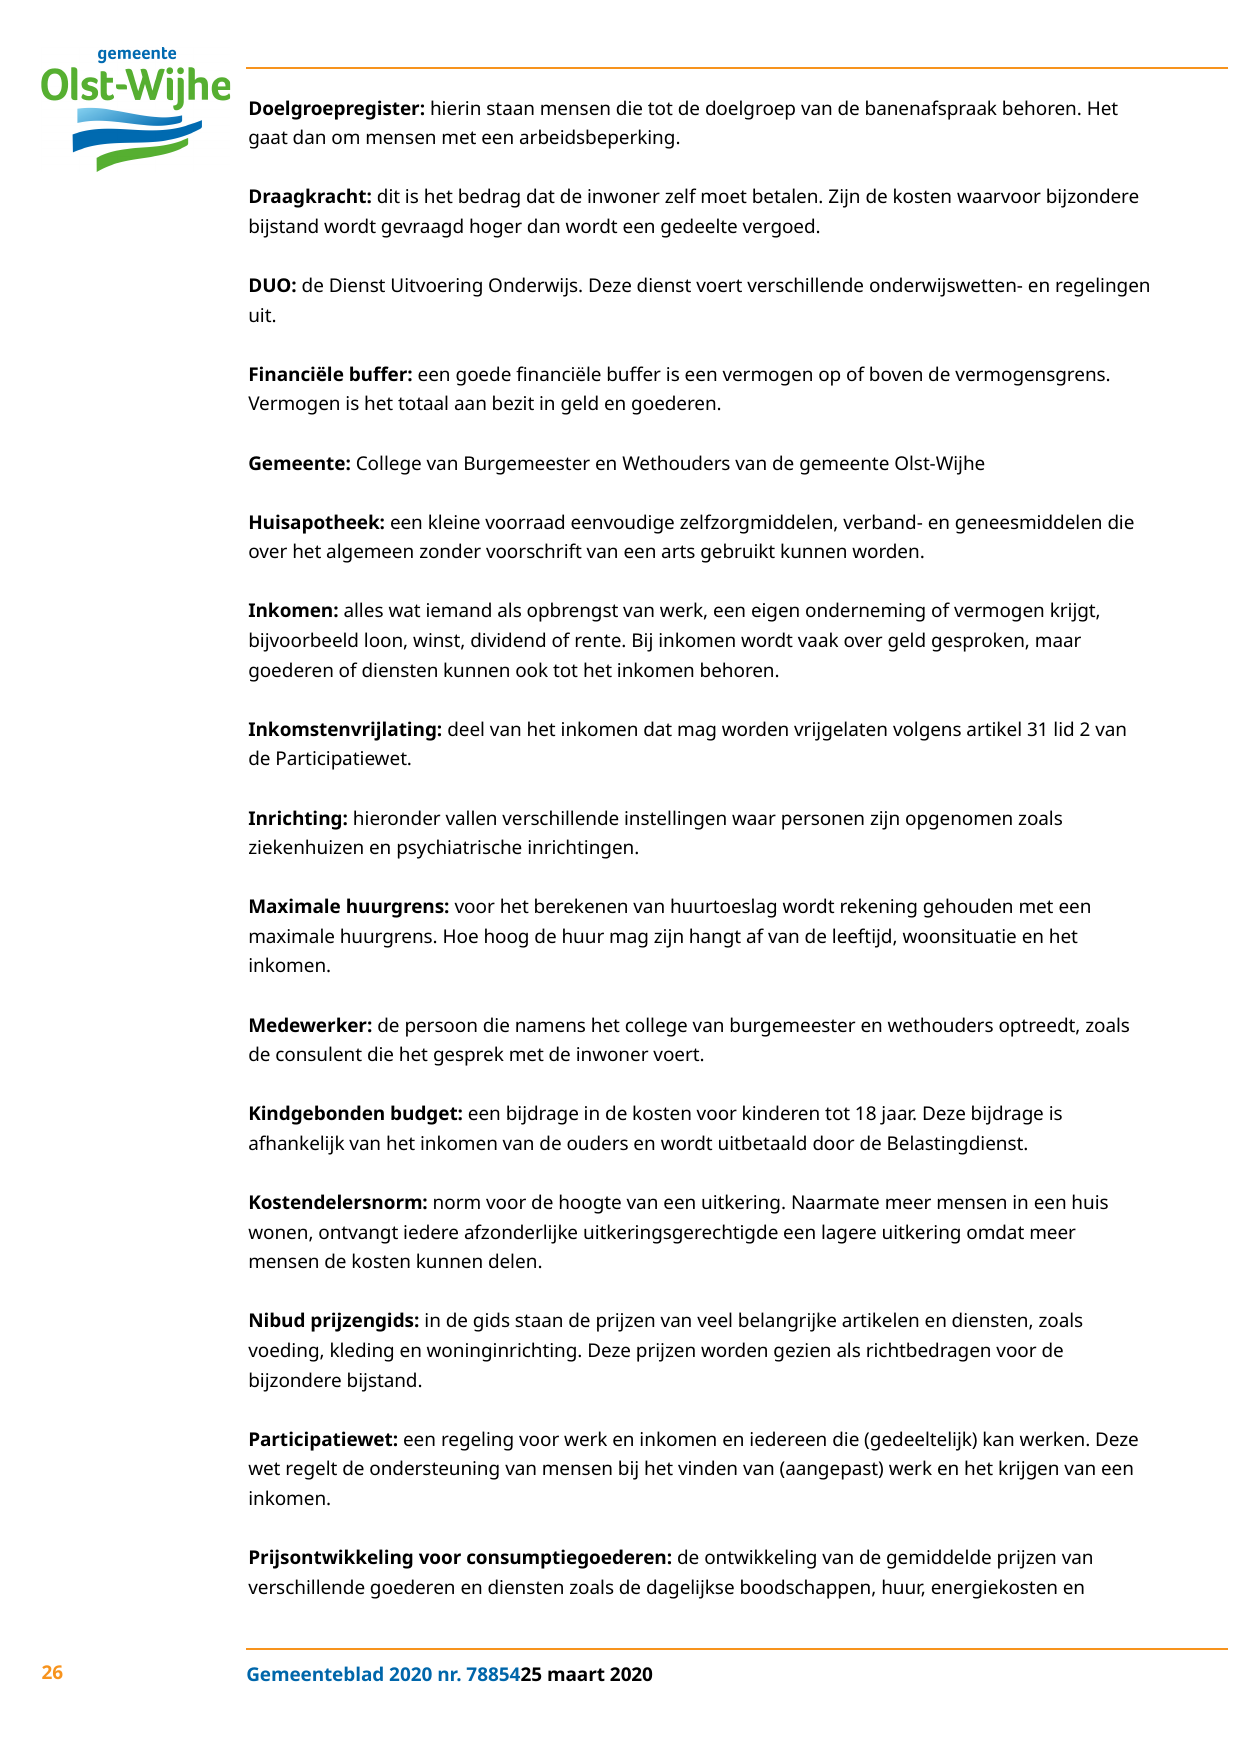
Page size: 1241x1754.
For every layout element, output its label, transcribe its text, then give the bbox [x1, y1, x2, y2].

text Medewerker: de persoon die namens het college van burgemeester en wethouders optreedt, zoals de consulent die het gesprek met de inwoner voert. [248, 1012, 1152, 1067]
text Participatiewet: een regeling voor werk en inkomen en iedereen die (gedeeltelijk) kan werken. Deze wet regelt de ondersteuning van mensen bij het vinden van (aangepast) werk en het krijgen van een inkomen. [248, 1426, 1152, 1511]
text Doelgroepregister: hierin staan mensen die tot de doelgroep van de banenafspraak behoren. Het gaat dan om mensen met een arbeidsbeperking. [248, 95, 1152, 150]
text Gemeente: College van Burgemeester en Wethouders van de gemeente Olst-Wijhe [248, 450, 1152, 476]
text Maximale huurgrens: voor het berekenen van huurtoeslag wordt rekening gehouden met een maximale huurgrens. Hoe hoog de huur mag zijn hangt af van de leeftijd, woonsituatie en het inkomen. [248, 893, 1152, 978]
text Inkomstenvrijlating: deel van het inkomen dat mag worden vrijgelaten volgens artikel 31 lid 2 van de Participatiewet. [248, 716, 1152, 771]
text Inkomen: alles wat iemand als opbrengst van werk, een eigen onderneming of vermogen krijgt, bijvoorbeeld loon, winst, dividend of rente. Bij inkomen wordt vaak over geld gesproken, maar goederen of diensten kunnen ook tot het inkomen behoren. [248, 598, 1152, 683]
text Draagkracht: dit is het bedrag dat de inwoner zelf moet betalen. Zijn de kosten waarvoor bijzondere bijstand wordt gevraagd hoger dan wordt een gedeelte vergoed. [248, 183, 1152, 239]
text DUO: de Dienst Uitvoering Onderwijs. Deze dienst voert verschillende onderwijswetten- en regelingen uit. [248, 272, 1152, 328]
text Prijsontwikkeling voor consumptiegoederen: de ontwikkeling van de gemiddelde prijzen van verschillende goederen en diensten zoals de dagelijkse boodschappen, huur, energiekosten en [248, 1544, 1152, 1600]
text Kindgebonden budget: een bijdrage in de kosten voor kinderen tot 18 jaar. Deze bijdrage is afhankelijk van het inkomen van de ouders en wordt uitbetaald door de Belastingdienst. [248, 1101, 1152, 1156]
text Huisapotheek: een kleine voorraad eenvoudige zelfzorgmiddelen, verband- en geneesmiddelen die over het algemeen zonder voorschrift van een arts gebruikt kunnen worden. [248, 509, 1152, 564]
text Financiële buffer: een goede financiële buffer is een vermogen op of boven de vermogensgrens. Vermogen is het totaal aan bezit in geld en goederen. [248, 361, 1152, 416]
text Nibud prijzengids: in de gids staan de prijzen van veel belangrijke artikelen en diensten, zoals voeding, kleding en woninginrichting. Deze prijzen worden gezien als richtbedragen voor de bijzondere bijstand. [248, 1308, 1152, 1393]
text Inrichting: hieronder vallen verschillende instellingen waar personen zijn opgenomen zoals ziekenhuizen en psychiatrische inrichtingen. [248, 805, 1152, 860]
text Kostendelersnorm: norm voor de hoogte van een uitkering. Naarmate meer mensen in een huis wonen, ontvangt iedere afzonderlijke uitkeringsgerechtigde een lagere uitkering omdat meer mensen de kosten kunnen delen. [248, 1189, 1152, 1274]
picture [41, 47, 231, 172]
